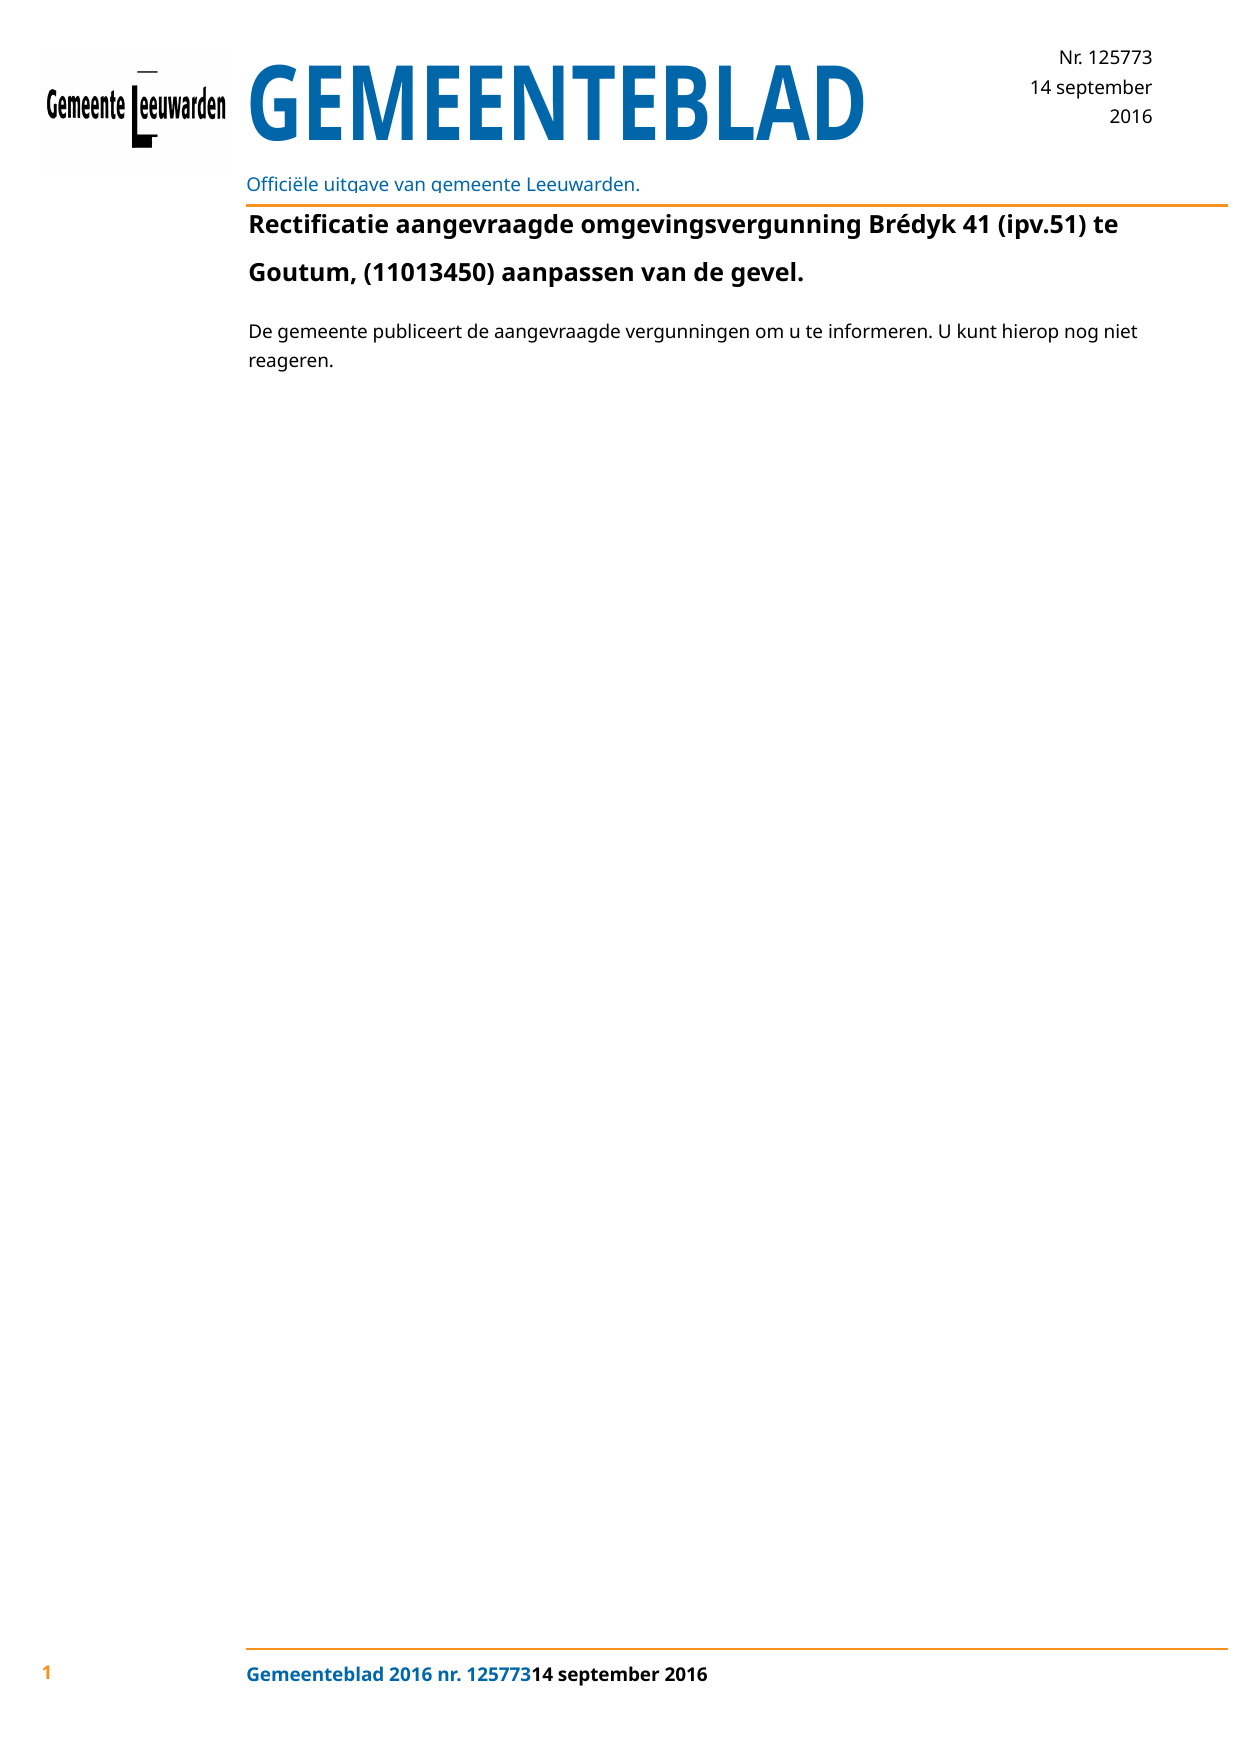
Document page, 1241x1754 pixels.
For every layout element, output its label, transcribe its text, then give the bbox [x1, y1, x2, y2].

text De gemeente publiceert de aangevraagde vergunningen om u te informeren. U kunt hierop nog niet reageren. [248, 318, 1152, 373]
picture [41, 47, 231, 172]
text Rectificatie aangevraagde omgevingsvergunning Brédyk 41 (ipv.51) te Goutum, (11013450) aanpassen van de gevel. [248, 207, 1152, 288]
